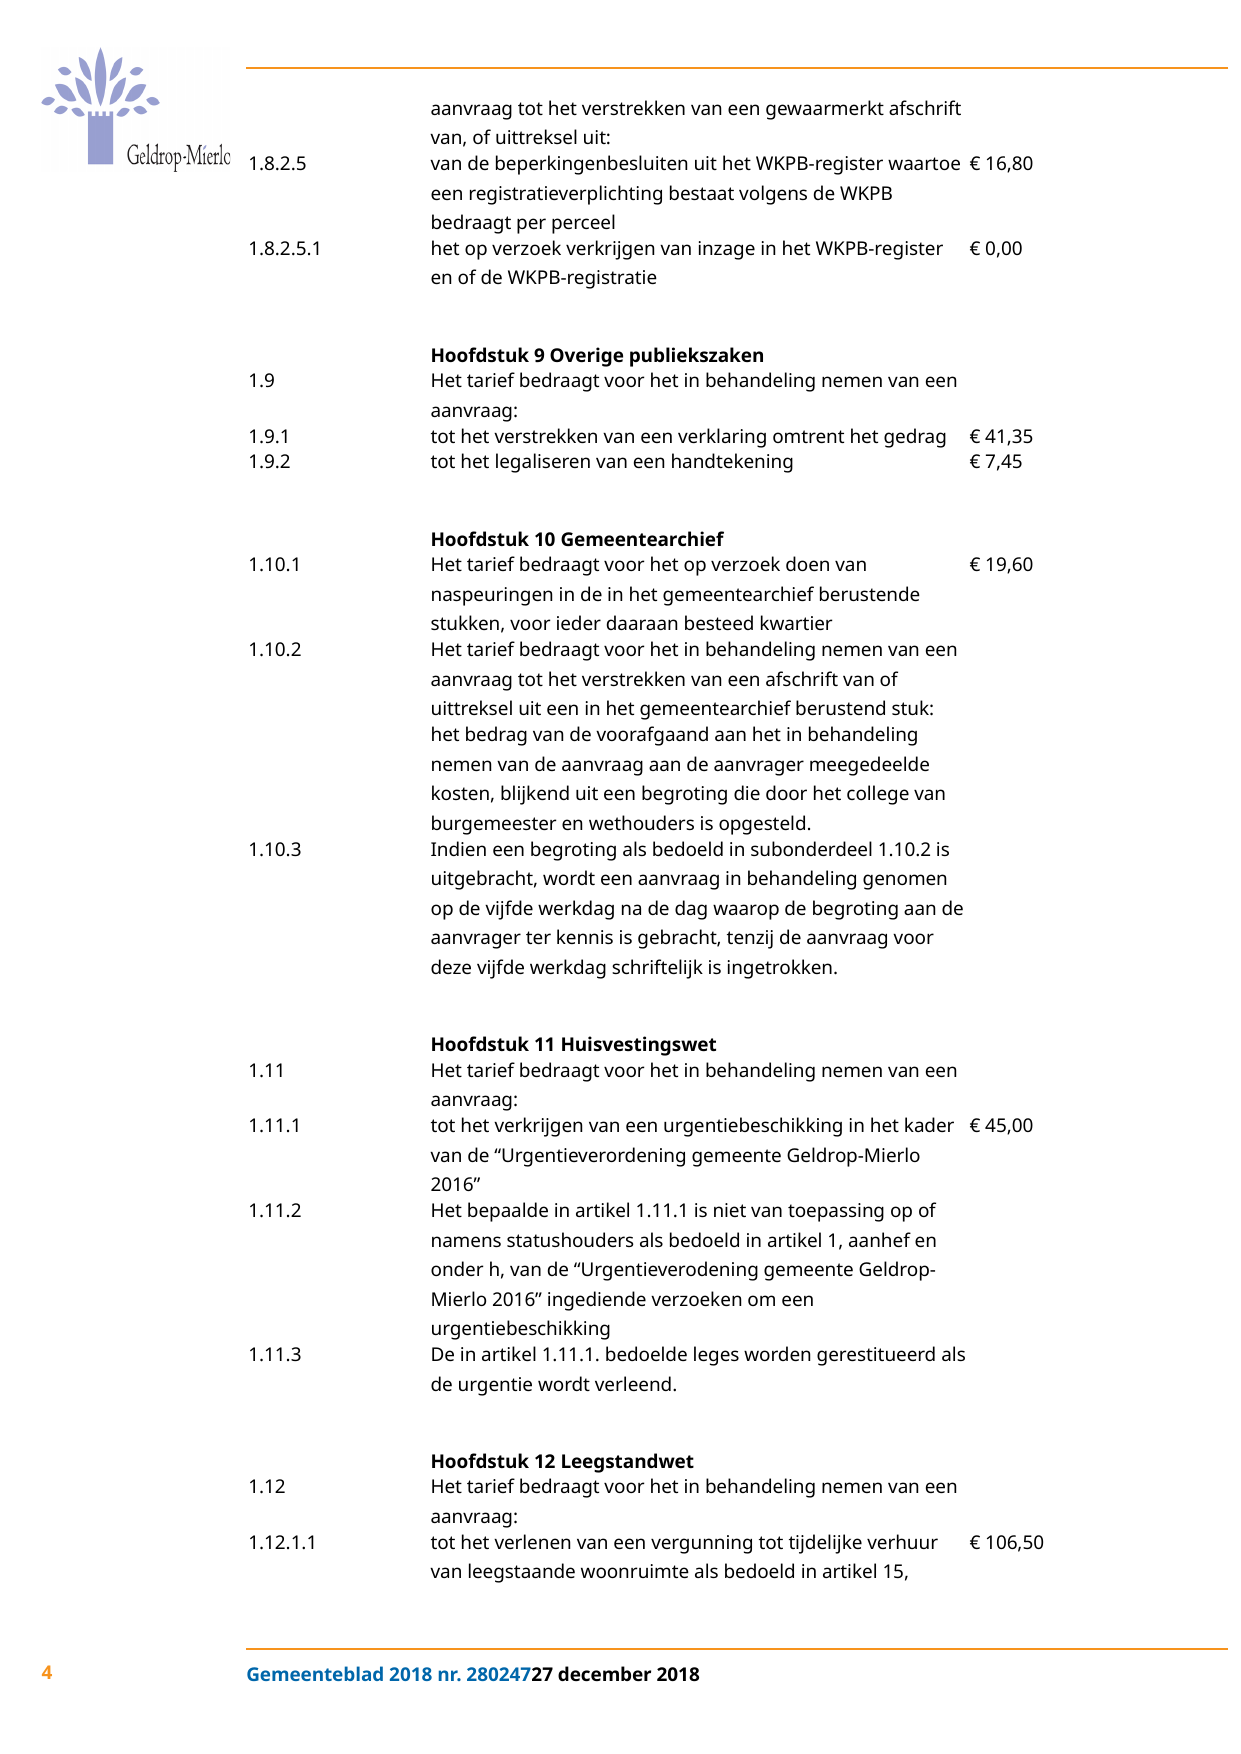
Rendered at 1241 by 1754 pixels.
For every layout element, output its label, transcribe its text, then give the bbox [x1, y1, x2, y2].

table_cell € 45,00 [969, 1112, 1152, 1197]
table_cell 1.12 [248, 1474, 430, 1529]
table_cell [969, 95, 1152, 150]
table_cell [969, 500, 1152, 526]
table_cell [248, 1397, 430, 1422]
table_cell het op verzoek verkrijgen van inzage in het WKPB-register en of de WKPB-registratie [430, 235, 969, 290]
table_cell € 7,45 [969, 449, 1152, 474]
table_cell [430, 1006, 969, 1031]
table_cell [430, 1422, 969, 1448]
table_cell 1.9 [248, 368, 430, 423]
table_cell 1.10.3 [248, 836, 430, 980]
table_cell [248, 474, 430, 500]
table_cell 1.8.2.5.1 [248, 235, 430, 290]
table_cell [969, 526, 1152, 551]
table_cell [969, 1057, 1152, 1112]
table_cell 1.8.2.5 [248, 150, 430, 235]
table_cell [969, 836, 1152, 980]
table_cell van de beperkingenbesluiten uit het WKPB-register waartoe een registratieverplichting bestaat volgens de WKPB bedraagt per perceel [430, 150, 969, 235]
table_cell 1.9.2 [248, 449, 430, 474]
table_cell € 16,80 [969, 150, 1152, 235]
table_cell Het tarief bedraagt voor het in behandeling nemen van een aanvraag: [430, 1057, 969, 1112]
table_cell 1.12.1.1 [248, 1529, 430, 1584]
table_cell [969, 1448, 1152, 1474]
table_cell Het tarief bedraagt voor het op verzoek doen van naspeuringen in de in het gemeentearchief berustende stukken, voor ieder daaraan besteed kwartier [430, 551, 969, 636]
table_cell [248, 316, 430, 342]
table_cell [248, 1422, 430, 1448]
table_cell Hoofdstuk 12 Leegstandwet [430, 1448, 969, 1474]
table_cell [248, 500, 430, 526]
table_cell [969, 1006, 1152, 1031]
table_cell 1.9.1 [248, 423, 430, 448]
table_cell [969, 342, 1152, 367]
table_cell [430, 1397, 969, 1422]
table_cell Indien een begroting als bedoeld in subonderdeel 1.10.2 is uitgebracht, wordt een aanvraag in behandeling genomen op de vijfde werkdag na de dag waarop de begroting aan de aanvrager ter kennis is gebracht, tenzij de aanvraag voor deze vijfde werkdag schriftelijk is ingetrokken. [430, 836, 969, 980]
table_cell [248, 526, 430, 551]
table_cell [248, 1031, 430, 1057]
table_cell Het tarief bedraagt voor het in behandeling nemen van een aanvraag: [430, 1474, 969, 1529]
table_cell [248, 1448, 430, 1474]
table_cell [969, 474, 1152, 500]
table_cell tot het verkrijgen van een urgentiebeschikking in het kader van de “Urgentieverordening gemeente Geldrop-Mierlo 2016” [430, 1112, 969, 1197]
table_cell [248, 980, 430, 1006]
table_cell [248, 290, 430, 316]
picture [41, 47, 231, 172]
table_cell Hoofdstuk 10 Gemeentearchief [430, 526, 969, 551]
table_cell € 106,50 [969, 1529, 1152, 1584]
table_cell 1.11 [248, 1057, 430, 1112]
table_cell [969, 1031, 1152, 1057]
table_cell [248, 95, 430, 150]
table_cell [430, 500, 969, 526]
table_cell [969, 636, 1152, 721]
table_cell aanvraag tot het verstrekken van een gewaarmerkt afschrift van, of uittreksel uit: [430, 95, 969, 150]
table_cell [430, 316, 969, 342]
table_cell [430, 980, 969, 1006]
table_cell [969, 1341, 1152, 1397]
table_cell Het tarief bedraagt voor het in behandeling nemen van een aanvraag tot het verstrekken van een afschrift van of uittreksel uit een in het gemeentearchief berustend stuk: [430, 636, 969, 721]
table_cell € 19,60 [969, 551, 1152, 636]
table_cell tot het legaliseren van een handtekening [430, 449, 969, 474]
table_cell [248, 342, 430, 367]
table_cell [248, 1006, 430, 1031]
table_cell 1.10.1 [248, 551, 430, 636]
table_cell tot het verlenen van een vergunning tot tijdelijke verhuur van leegstaande woonruimte als bedoeld in artikel 15, [430, 1529, 969, 1584]
table_cell [430, 290, 969, 316]
table_cell Het bepaalde in artikel 1.11.1 is niet van toepassing op of namens statushouders als bedoeld in artikel 1, aanhef en onder h, van de “Urgentieverodening gemeente Geldrop-Mierlo 2016” ingediende verzoeken om een urgentiebeschikking [430, 1197, 969, 1341]
table_cell € 41,35 [969, 423, 1152, 448]
table_cell [969, 1397, 1152, 1422]
table_cell Het tarief bedraagt voor het in behandeling nemen van een aanvraag: [430, 368, 969, 423]
table_cell [969, 980, 1152, 1006]
table_cell [969, 721, 1152, 836]
table_cell 1.11.3 [248, 1341, 430, 1397]
table_cell 1.10.2 [248, 636, 430, 721]
table_cell tot het verstrekken van een verklaring omtrent het gedrag [430, 423, 969, 448]
table_cell [248, 721, 430, 836]
table_cell [430, 474, 969, 500]
table_cell [969, 290, 1152, 316]
table_cell € 0,00 [969, 235, 1152, 290]
table_cell [969, 316, 1152, 342]
table_cell [969, 1422, 1152, 1448]
table_cell 1.11.2 [248, 1197, 430, 1341]
table_cell [969, 1197, 1152, 1341]
table_cell 1.11.1 [248, 1112, 430, 1197]
table_cell [969, 1474, 1152, 1529]
table_cell [969, 368, 1152, 423]
table_cell het bedrag van de voorafgaand aan het in behandeling nemen van de aanvraag aan de aanvrager meegedeelde kosten, blijkend uit een begroting die door het college van burgemeester en wethouders is opgesteld. [430, 721, 969, 836]
table_cell De in artikel 1.11.1. bedoelde leges worden gerestitueerd als de urgentie wordt verleend. [430, 1341, 969, 1397]
table_cell Hoofdstuk 11 Huisvestingswet [430, 1031, 969, 1057]
table_cell Hoofdstuk 9 Overige publiekszaken [430, 342, 969, 367]
